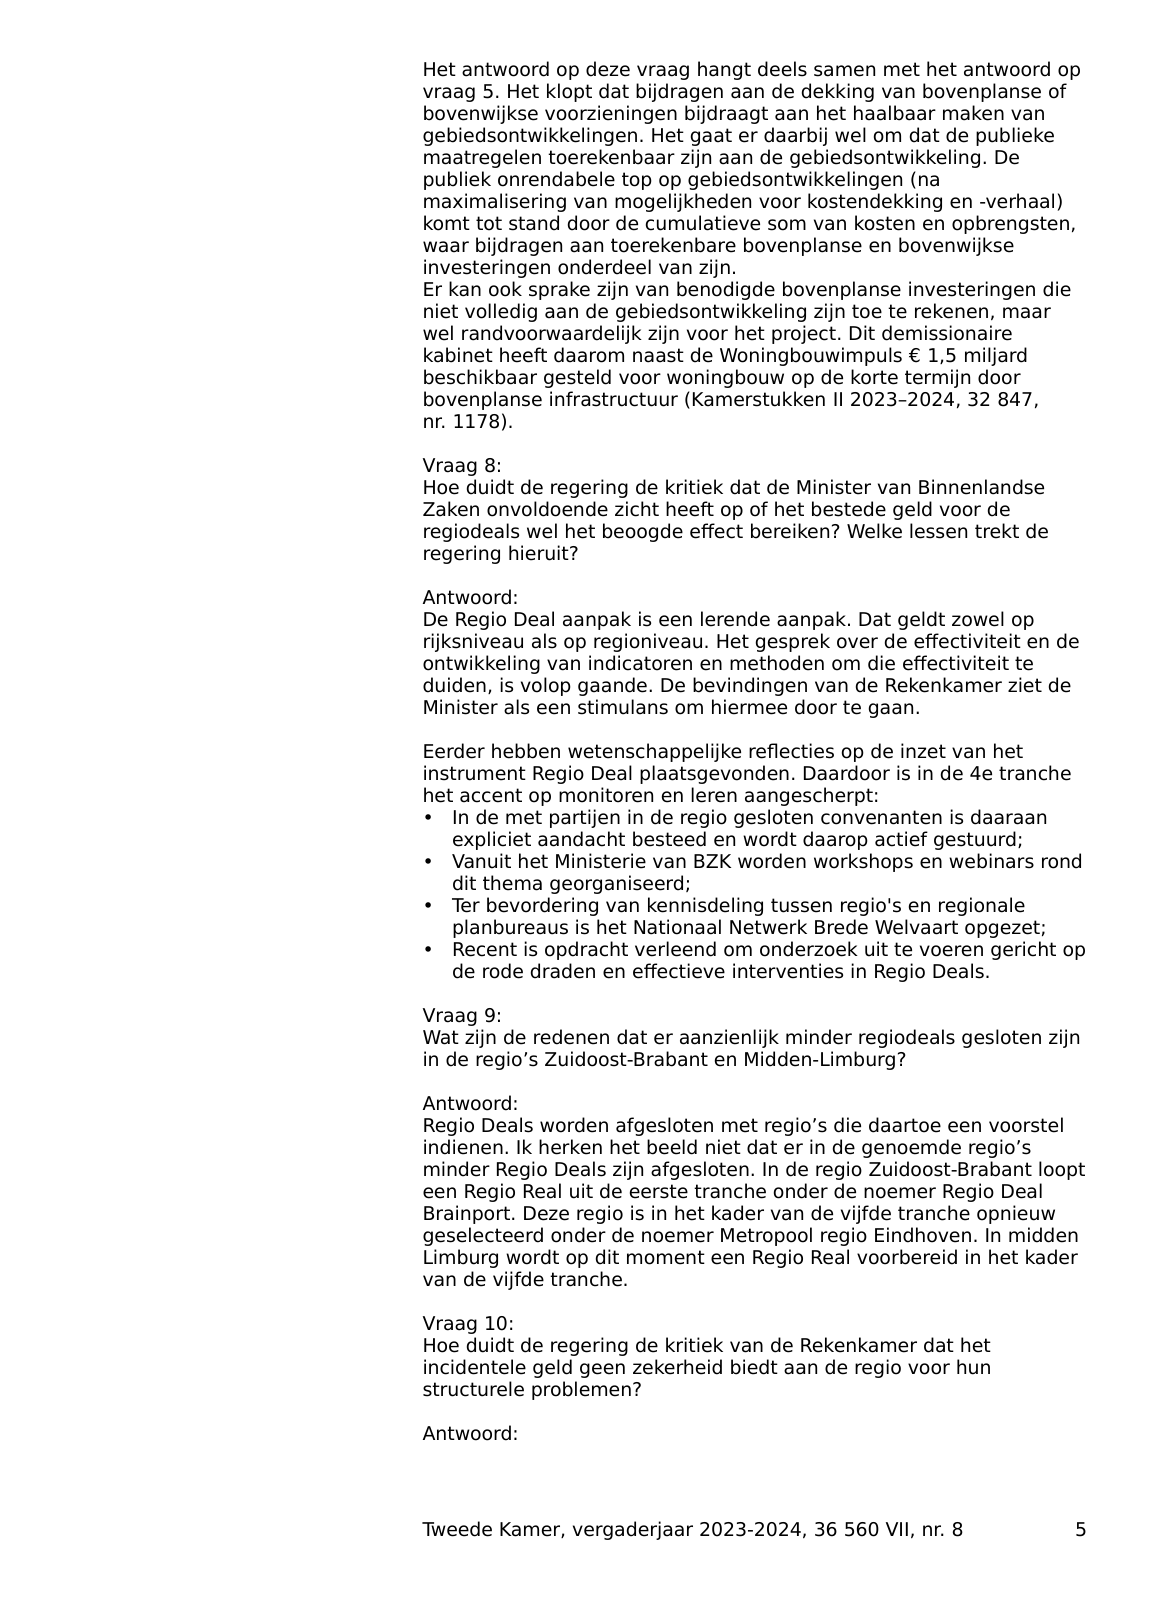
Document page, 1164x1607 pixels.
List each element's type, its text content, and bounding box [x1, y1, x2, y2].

text • Vanuit het Ministerie van BZK worden workshops en webinars rond dit thema georganiseerd; [422, 851, 1087, 895]
text Vraag 9: [422, 1005, 1087, 1027]
text Het antwoord op deze vraag hangt deels samen met het antwoord op vraag 5. Het klopt dat bijdragen aan de dekking van bovenplanse of bovenwijkse voorzieningen bijdraagt aan het haalbaar maken van gebiedsontwikkelingen. Het gaat er daarbij wel om dat de publieke maatregelen toerekenbaar zijn aan de gebiedsontwikkeling. De publiek onrendabele top op gebiedsontwikkelingen (na maximalisering van mogelijkheden voor kostendekking en -verhaal) komt tot stand door de cumulatieve som van kosten en opbrengsten, waar bijdragen aan toerekenbare bovenplanse en bovenwijkse investeringen onderdeel van zijn. [422, 59, 1087, 279]
text Vraag 8: [422, 455, 1087, 477]
text Eerder hebben wetenschappelijke reflecties op de inzet van het instrument Regio Deal plaatsgevonden. Daardoor is in de 4e tranche het accent op monitoren en leren aangescherpt: [422, 741, 1087, 807]
text Vraag 10: [422, 1313, 1087, 1335]
text Wat zijn de redenen dat er aanzienlijk minder regiodeals gesloten zijn in de regio’s Zuidoost-Brabant en Midden-Limburg? [422, 1027, 1087, 1071]
text De Regio Deal aanpak is een lerende aanpak. Dat geldt zowel op rijksniveau als op regioniveau. Het gesprek over de effectiviteit en de ontwikkeling van indicatoren en methoden om die effectiviteit te duiden, is volop gaande. De bevindingen van de Rekenkamer ziet de Minister als een stimulans om hiermee door te gaan. [422, 609, 1087, 719]
text Antwoord: [422, 1423, 1087, 1445]
text Er kan ook sprake zijn van benodigde bovenplanse investeringen die niet volledig aan de gebiedsontwikkeling zijn toe te rekenen, maar wel randvoorwaardelijk zijn voor het project. Dit demissionaire kabinet heeft daarom naast de Woningbouwimpuls € 1,5 miljard beschikbaar gesteld voor woningbouw op de korte termijn door bovenplanse infrastructuur (Kamerstukken II 2023–2024, 32 847, nr. 1178). [422, 279, 1087, 433]
text Antwoord: [422, 1093, 1087, 1115]
text Antwoord: [422, 587, 1087, 609]
text Regio Deals worden afgesloten met regio’s die daartoe een voorstel indienen. Ik herken het beeld niet dat er in de genoemde regio’s minder Regio Deals zijn afgesloten. In de regio Zuidoost-Brabant loopt een Regio Real uit de eerste tranche onder de noemer Regio Deal Brainport. Deze regio is in het kader van de vijfde tranche opnieuw geselecteerd onder de noemer Metropool regio Eindhoven. In midden Limburg wordt op dit moment een Regio Real voorbereid in het kader van de vijfde tranche. [422, 1115, 1087, 1291]
text • In de met partijen in de regio gesloten convenanten is daaraan expliciet aandacht besteed en wordt daarop actief gestuurd; [422, 807, 1087, 851]
text Hoe duidt de regering de kritiek dat de Minister van Binnenlandse Zaken onvoldoende zicht heeft op of het bestede geld voor de regiodeals wel het beoogde effect bereiken? Welke lessen trekt de regering hieruit? [422, 477, 1087, 565]
text • Ter bevordering van kennisdeling tussen regio's en regionale planbureaus is het Nationaal Netwerk Brede Welvaart opgezet; [422, 895, 1087, 939]
text • Recent is opdracht verleend om onderzoek uit te voeren gericht op de rode draden en effectieve interventies in Regio Deals. [422, 939, 1087, 983]
text Hoe duidt de regering de kritiek van de Rekenkamer dat het incidentele geld geen zekerheid biedt aan de regio voor hun structurele problemen? [422, 1335, 1087, 1401]
